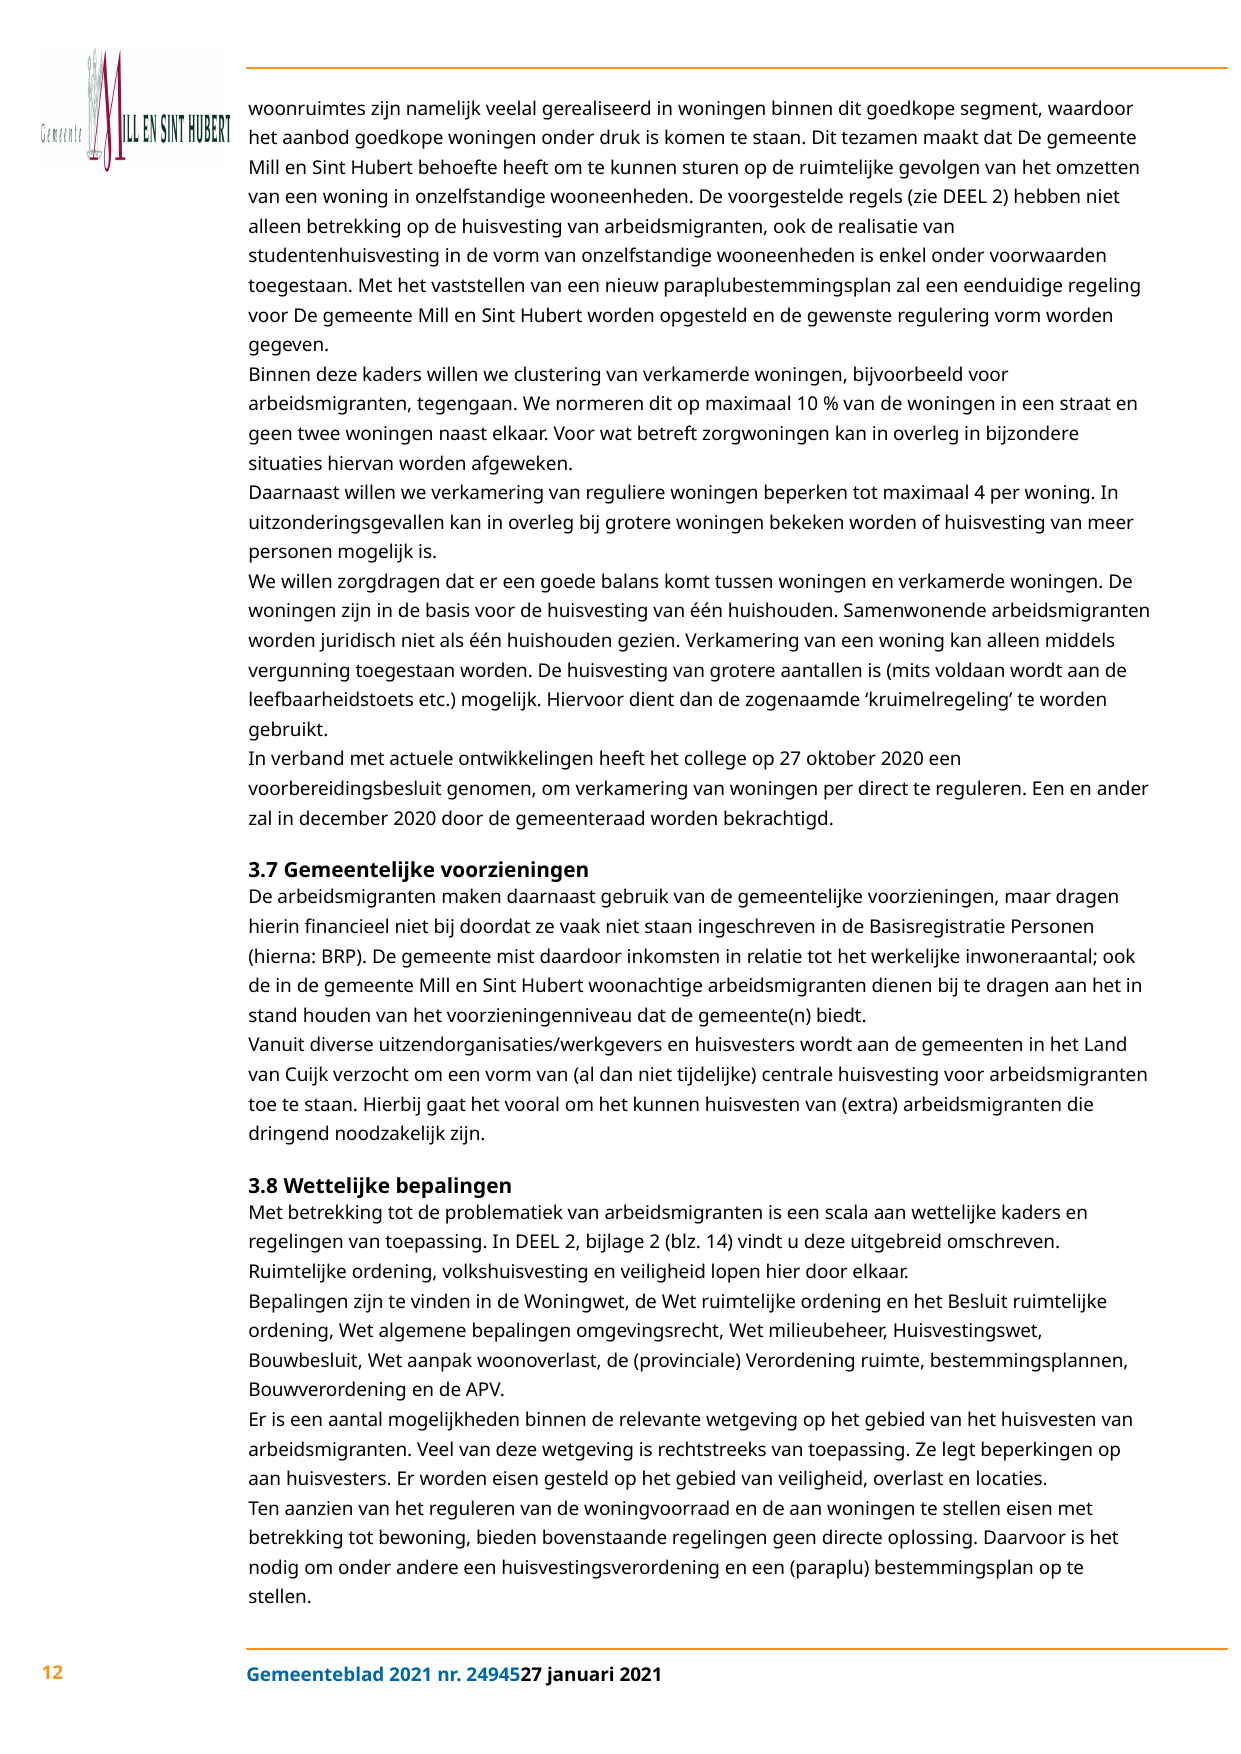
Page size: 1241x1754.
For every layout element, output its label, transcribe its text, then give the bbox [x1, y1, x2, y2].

picture [41, 47, 231, 172]
text 3.8 Wettelijke bepalingen [248, 1171, 1152, 1199]
text Vanuit diverse uitzendorganisaties/werkgevers en huisvesters wordt aan de gemeenten in het Land van Cuijk verzocht om een vorm van (al dan niet tijdelijke) centrale huisvesting voor arbeidsmigranten toe te staan. Hierbij gaat het vooral om het kunnen huisvesten van (extra) arbeidsmigranten die dringend noodzakelijk zijn. [248, 1032, 1152, 1146]
text Bepalingen zijn te vinden in de Woningwet, de Wet ruimtelijke ordening en het Besluit ruimtelijke ordening, Wet algemene bepalingen omgevingsrecht, Wet milieubeheer, Huisvestingswet, Bouwbesluit, Wet aanpak woonoverlast, de (provinciale) Verordening ruimte, bestemmingsplannen, Bouwverordening en de APV. [248, 1288, 1152, 1402]
text In verband met actuele ontwikkelingen heeft het college op 27 oktober 2020 een voorbereidingsbesluit genomen, om verkamering van woningen per direct te reguleren. Een en ander zal in december 2020 door de gemeenteraad worden bekrachtigd. [248, 746, 1152, 831]
text Ten aanzien van het reguleren van de woningvoorraad en de aan woningen te stellen eisen met betrekking tot bewoning, bieden bovenstaande regelingen geen directe oplossing. Daarvoor is het nodig om onder andere een huisvestingsverordening en een (paraplu) bestemmingsplan op te stellen. [248, 1495, 1152, 1609]
text woonruimtes zijn namelijk veelal gerealiseerd in woningen binnen dit goedkope segment, waardoor het aanbod goedkope woningen onder druk is komen te staan. Dit tezamen maakt dat De gemeente Mill en Sint Hubert behoefte heeft om te kunnen sturen op de ruimtelijke gevolgen van het omzetten van een woning in onzelfstandige wooneenheden. De voorgestelde regels (zie DEEL 2) hebben niet alleen betrekking op de huisvesting van arbeidsmigranten, ook de realisatie van studentenhuisvesting in de vorm van onzelfstandige wooneenheden is enkel onder voorwaarden toegestaan. Met het vaststellen van een nieuw paraplubestemmingsplan zal een eenduidige regeling voor De gemeente Mill en Sint Hubert worden opgesteld en de gewenste regulering vorm worden gegeven. [248, 95, 1152, 357]
text We willen zorgdragen dat er een goede balans komt tussen woningen en verkamerde woningen. De woningen zijn in de basis voor de huisvesting van één huishouden. Samenwonende arbeidsmigranten worden juridisch niet als één huishouden gezien. Verkamering van een woning kan alleen middels vergunning toegestaan worden. De huisvesting van grotere aantallen is (mits voldaan wordt aan de leefbaarheidstoets etc.) mogelijk. Hiervoor dient dan de zogenaamde ‘kruimelregeling’ te worden gebruikt. [248, 568, 1152, 742]
text Binnen deze kaders willen we clustering van verkamerde woningen, bijvoorbeeld voor arbeidsmigranten, tegengaan. We normeren dit op maximaal 10 % van de woningen in een straat en geen twee woningen naast elkaar. Voor wat betreft zorgwoningen kan in overleg in bijzondere situaties hiervan worden afgeweken. [248, 361, 1152, 476]
text Met betrekking tot de problematiek van arbeidsmigranten is een scala aan wettelijke kaders en regelingen van toepassing. In DEEL 2, bijlage 2 (blz. 14) vindt u deze uitgebreid omschreven. Ruimtelijke ordening, volkshuisvesting en veiligheid lopen hier door elkaar. [248, 1199, 1152, 1284]
text Daarnaast willen we verkamering van reguliere woningen beperken tot maximaal 4 per woning. In uitzonderingsgevallen kan in overleg bij grotere woningen bekeken worden of huisvesting van meer personen mogelijk is. [248, 479, 1152, 564]
text De arbeidsmigranten maken daarnaast gebruik van de gemeentelijke voorzieningen, maar dragen hierin financieel niet bij doordat ze vaak niet staan ingeschreven in de Basisregistratie Personen (hierna: BRP). De gemeente mist daardoor inkomsten in relatie tot het werkelijke inwoneraantal; ook de in de gemeente Mill en Sint Hubert woonachtige arbeidsmigranten dienen bij te dragen aan het in stand houden van het voorzieningenniveau dat de gemeente(n) biedt. [248, 884, 1152, 1028]
text 3.7 Gemeentelijke voorzieningen [248, 855, 1152, 884]
text Er is een aantal mogelijkheden binnen de relevante wetgeving op het gebied van het huisvesten van arbeidsmigranten. Veel van deze wetgeving is rechtstreeks van toepassing. Ze legt beperkingen op aan huisvesters. Er worden eisen gesteld op het gebied van veiligheid, overlast en locaties. [248, 1406, 1152, 1491]
